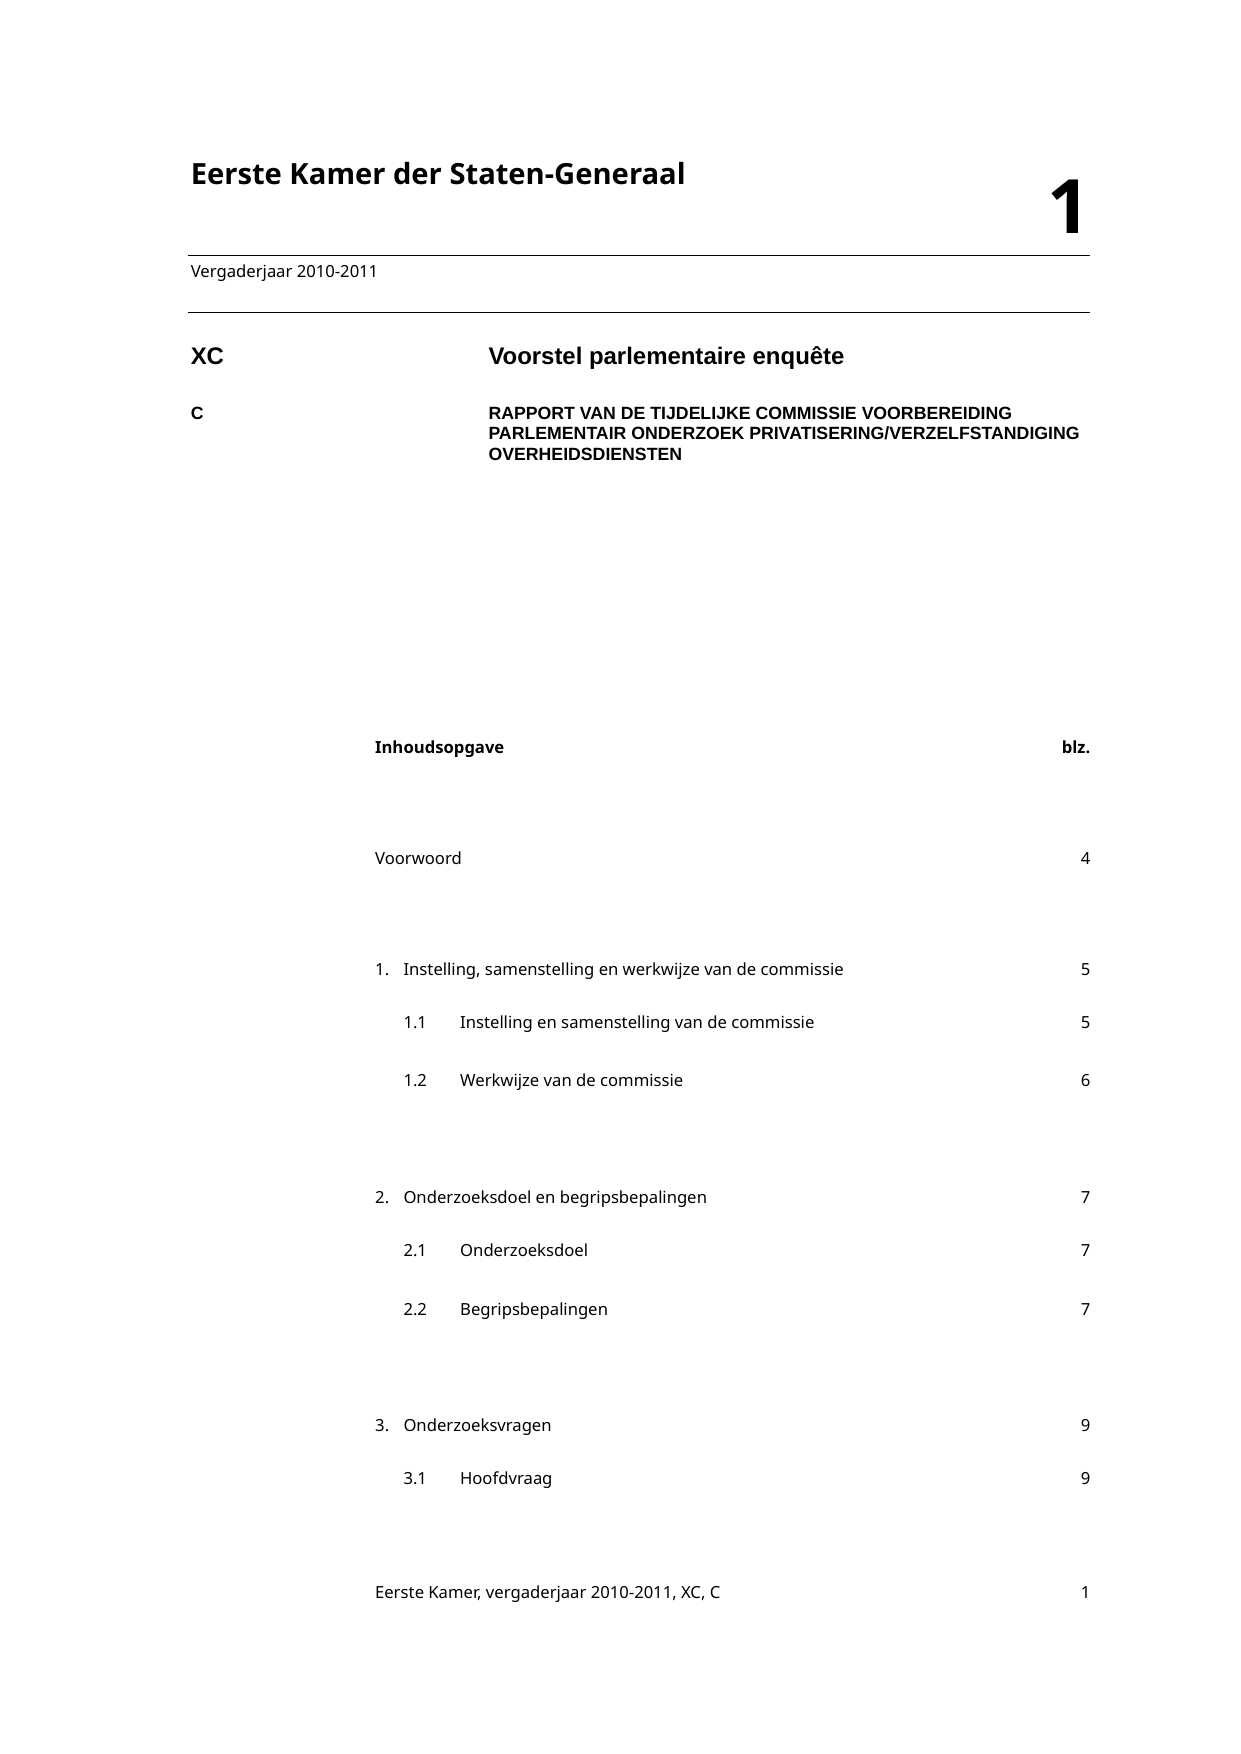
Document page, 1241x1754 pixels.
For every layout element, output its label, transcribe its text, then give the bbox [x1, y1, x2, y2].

table_cell [375, 1128, 403, 1186]
table_cell Onderzoeksvragen [403, 1414, 1033, 1467]
table_cell C [188, 399, 485, 559]
table_cell Voorstel parlementaire enquête [485, 339, 1090, 399]
table_header Inhoudsopgave [375, 736, 1033, 788]
table_cell [375, 1297, 403, 1356]
table_cell 3. [375, 1414, 403, 1467]
table_cell 1.2 [403, 1069, 460, 1127]
table_cell [375, 788, 1033, 847]
table_cell 6 [1034, 1069, 1090, 1127]
table_cell [403, 1128, 460, 1186]
table_cell [375, 1239, 403, 1297]
table_cell [188, 313, 485, 339]
table_header 1 [910, 150, 1090, 255]
table_cell [460, 1356, 1033, 1414]
table_cell Werkwijze van de commissie [460, 1069, 1033, 1127]
table_header blz. [1034, 736, 1090, 788]
table_cell 2.2 [403, 1297, 460, 1356]
table_cell [485, 313, 1090, 339]
table_cell [1034, 1128, 1090, 1186]
table_cell Begripsbepalingen [460, 1297, 1033, 1356]
table_cell 3.1 [403, 1467, 460, 1525]
table_cell Onderzoeksdoel en begripsbepalingen [403, 1186, 1033, 1239]
table_cell 2. [375, 1186, 403, 1239]
table_cell 5 [1034, 1011, 1090, 1069]
table_cell 4 [1034, 847, 1090, 899]
table_cell RAPPORT VAN DE TIJDELIJKE COMMISSIE VOORBEREIDING PARLEMENTAIR ONDERZOEK PRIVATISERING/VERZELFSTANDIGING OVERHEIDSDIENSTEN [485, 399, 1090, 559]
table_cell 7 [1034, 1297, 1090, 1356]
table_cell [375, 1011, 403, 1069]
table_cell [375, 1467, 403, 1525]
table_cell [460, 1128, 1033, 1186]
table_cell [485, 256, 1090, 312]
table_cell Instelling, samenstelling en werkwijze van de commissie [403, 958, 1033, 1011]
table_cell [375, 1069, 403, 1127]
table_cell 7 [1034, 1186, 1090, 1239]
table_cell XC [188, 339, 485, 399]
table_cell [1034, 788, 1090, 847]
table_cell Voorwoord [375, 847, 1033, 899]
table_cell 7 [1034, 1239, 1090, 1297]
table_cell 2.1 [403, 1239, 460, 1297]
table_cell Onderzoeksdoel [460, 1239, 1033, 1297]
table_cell 1. [375, 958, 403, 1011]
table_cell Hoofdvraag [460, 1467, 1033, 1525]
table_cell [375, 900, 1033, 958]
table_cell 1.1 [403, 1011, 460, 1069]
table_cell 9 [1034, 1414, 1090, 1467]
table_cell [1034, 1356, 1090, 1414]
table_cell 9 [1034, 1467, 1090, 1525]
table_cell Instelling en samenstelling van de commissie [460, 1011, 1033, 1069]
table_cell [375, 1356, 403, 1414]
table_cell [403, 1356, 460, 1414]
table_cell 5 [1034, 958, 1090, 1011]
table_header Eerste Kamer der Staten-Generaal [188, 150, 909, 255]
table_cell [1034, 900, 1090, 958]
table_cell Vergaderjaar 2010-2011 [188, 256, 485, 312]
